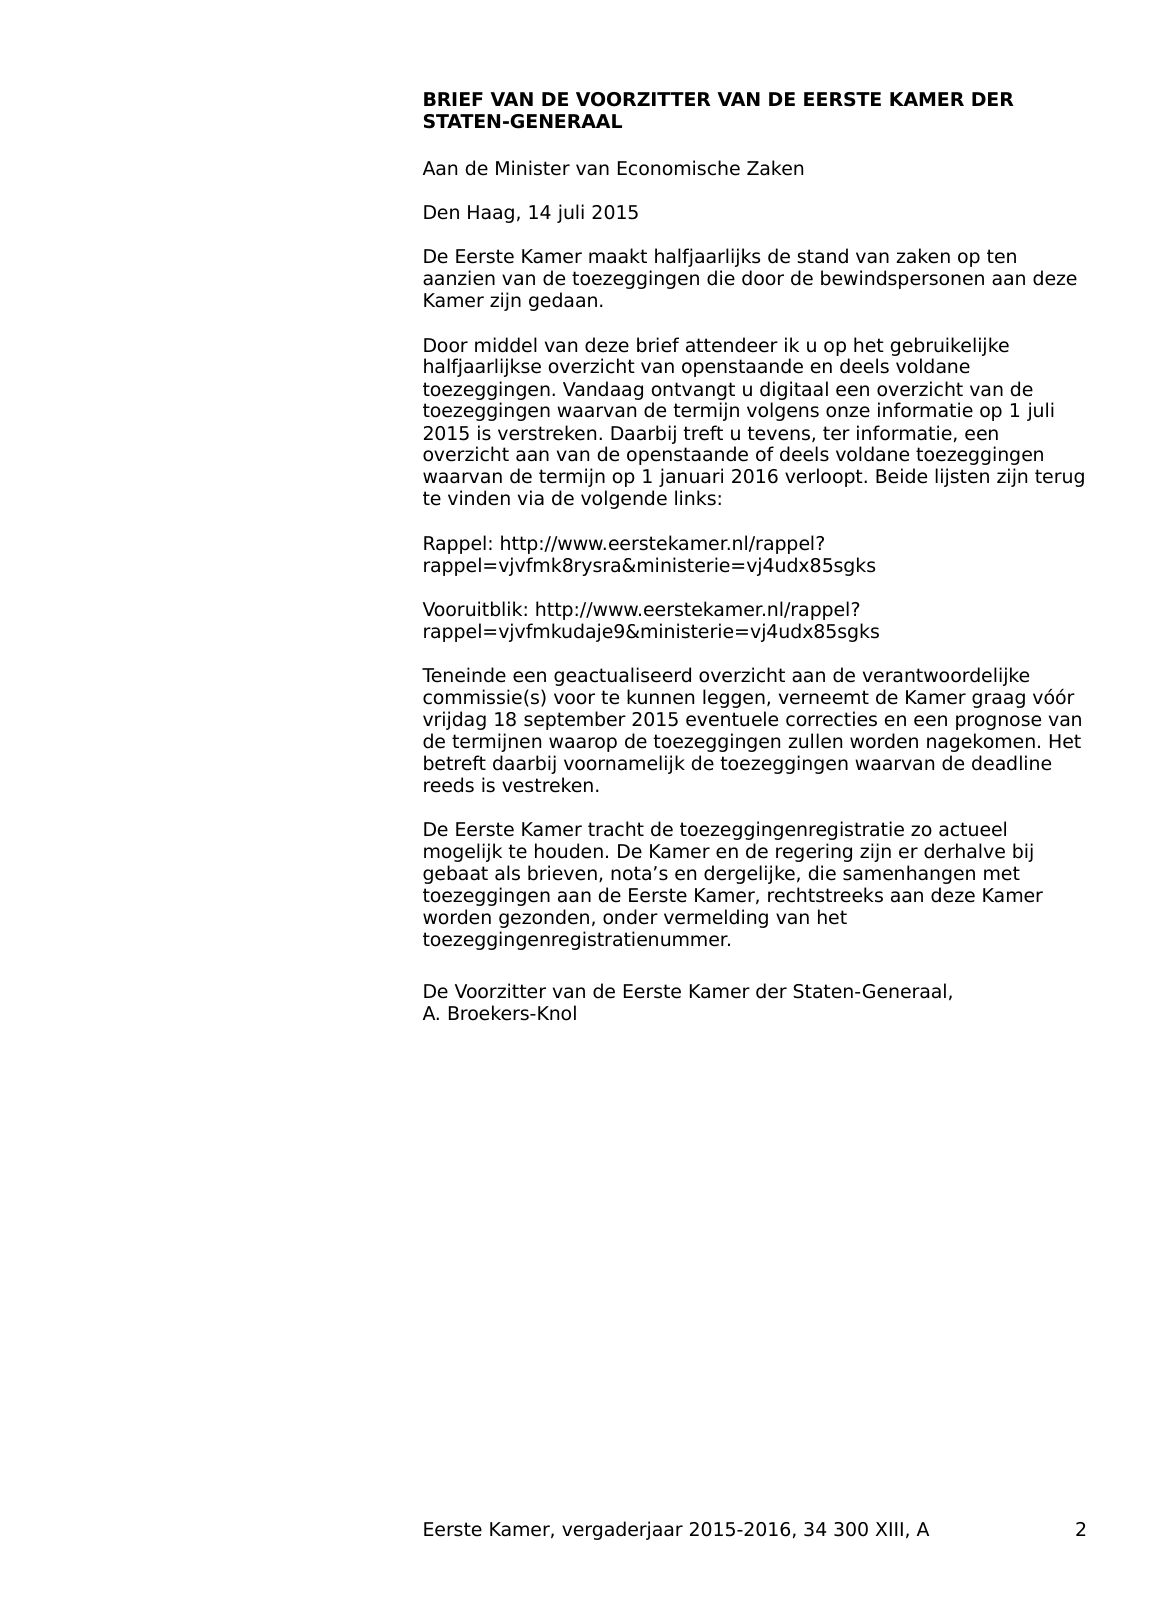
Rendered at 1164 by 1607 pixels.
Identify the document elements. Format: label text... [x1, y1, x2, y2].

text Den Haag, 14 juli 2015 [422, 202, 1087, 224]
text Teneinde een geactualiseerd overzicht aan de verantwoordelijke commissie(s) voor te kunnen leggen, verneemt de Kamer graag vóór vrijdag 18 september 2015 eventuele correcties en een prognose van de termijnen waarop de toezeggingen zullen worden nagekomen. Het betreft daarbij voornamelijk de toezeggingen waarvan de deadline reeds is vestreken. [422, 665, 1087, 797]
text De Eerste Kamer tracht de toezeggingenregistratie zo actueel mogelijk te houden. De Kamer en de regering zijn er derhalve bij gebaat als brieven, nota’s en dergelijke, die samenhangen met toezeggingen aan de Eerste Kamer, rechtstreeks aan deze Kamer worden gezonden, onder vermelding van het toezeggingenregistratienummer. [422, 819, 1087, 951]
subtitle BRIEF VAN DE VOORZITTER VAN DE EERSTE KAMER DER STATEN-GENERAAL [422, 89, 1087, 133]
text Rappel: http://www.eerstekamer.nl/rappel?rappel=vjvfmk8rysra&ministerie=vj4udx85sgks [422, 532, 1087, 576]
text De Voorzitter van de Eerste Kamer der Staten-Generaal, A. Broekers-Knol [422, 981, 1087, 1025]
text Vooruitblik: http://www.eerstekamer.nl/rappel?rappel=vjvfmkudaje9&ministerie=vj4udx85sgks [422, 599, 1087, 643]
text De Eerste Kamer maakt halfjaarlijks de stand van zaken op ten aanzien van de toezeggingen die door de bewindspersonen aan deze Kamer zijn gedaan. [422, 246, 1087, 312]
text Aan de Minister van Economische Zaken [422, 158, 1087, 180]
text Door middel van deze brief attendeer ik u op het gebruikelijke halfjaarlijkse overzicht van openstaande en deels voldane toezeggingen. Vandaag ontvangt u digitaal een overzicht van de toezeggingen waarvan de termijn volgens onze informatie op 1 juli 2015 is verstreken. Daarbij treft u tevens, ter informatie, een overzicht aan van de openstaande of deels voldane toezeggingen waarvan de termijn op 1 januari 2016 verloopt. Beide lijsten zijn terug te vinden via de volgende links: [422, 334, 1087, 510]
